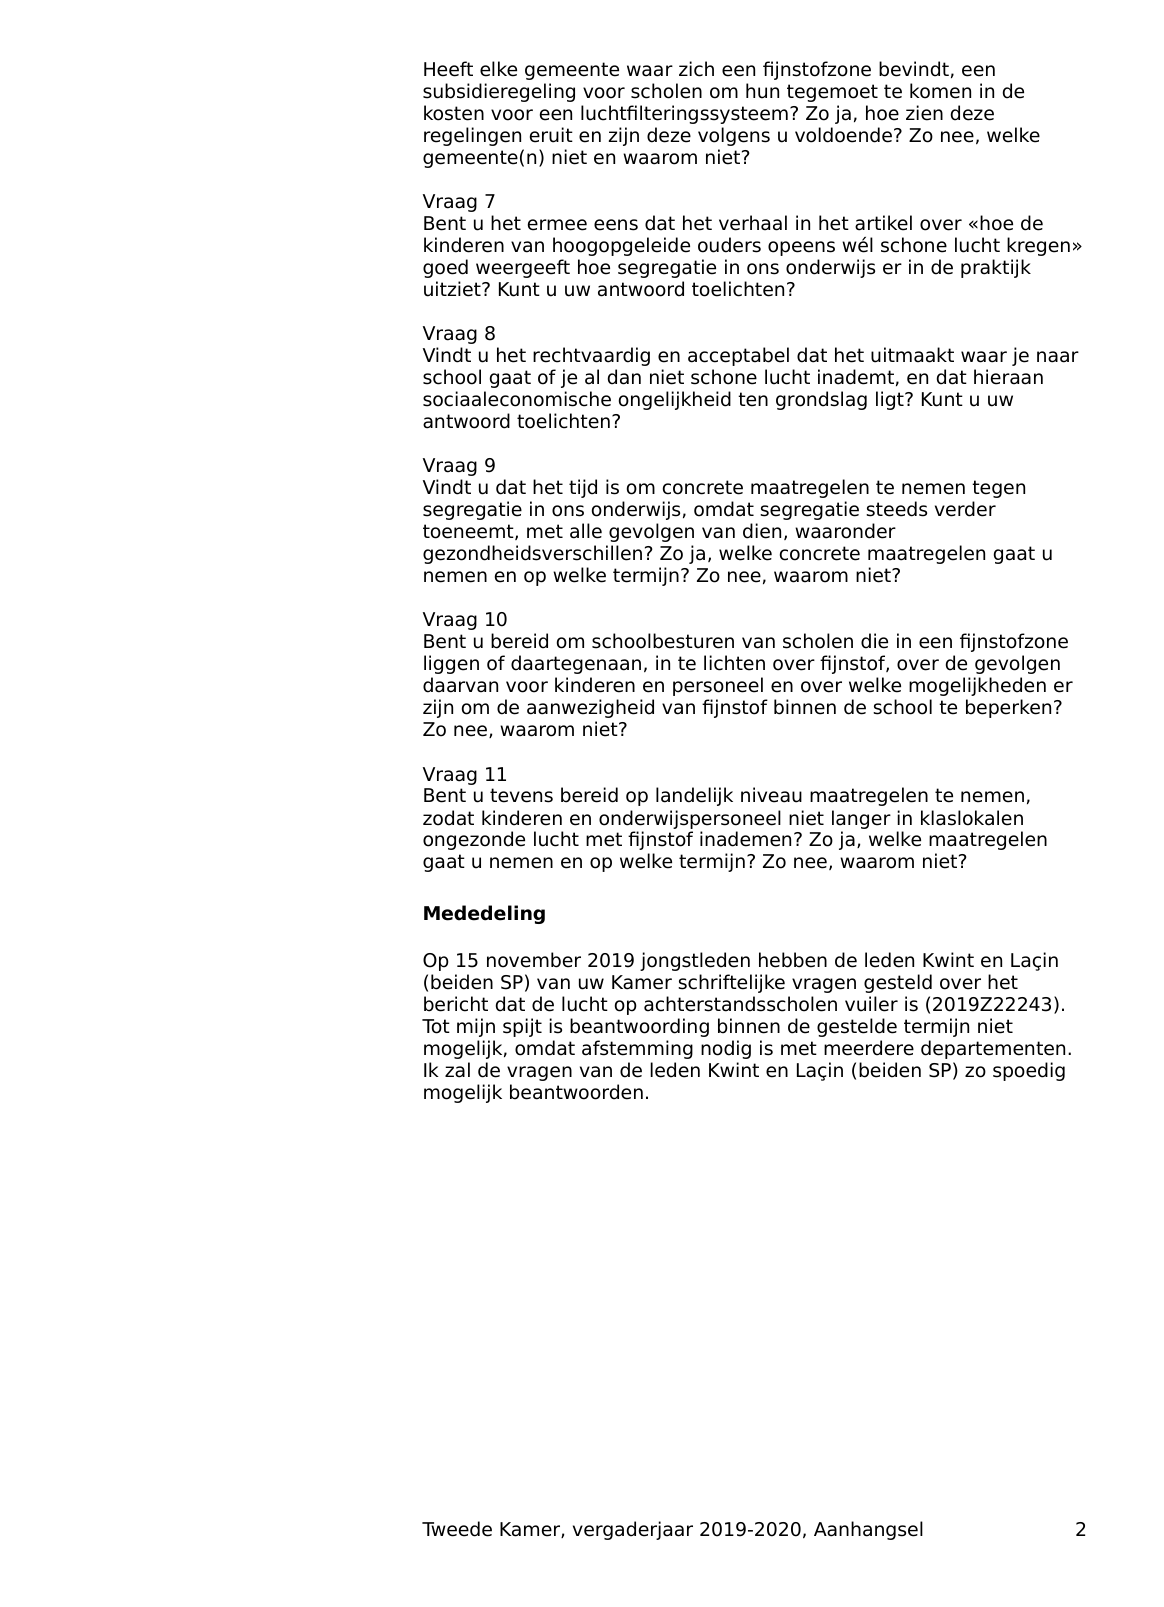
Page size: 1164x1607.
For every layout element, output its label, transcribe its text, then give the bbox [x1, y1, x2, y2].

text Heeft elke gemeente waar zich een fijnstofzone bevindt, een subsidieregeling voor scholen om hun tegemoet te komen in de kosten voor een luchtfilteringssysteem? Zo ja, hoe zien deze regelingen eruit en zijn deze volgens u voldoende? Zo nee, welke gemeente(n) niet en waarom niet? [422, 59, 1087, 169]
text Tot mijn spijt is beantwoording binnen de gestelde termijn niet mogelijk, omdat afstemming nodig is met meerdere departementen. Ik zal de vragen van de leden Kwint en Laçin (beiden SP) zo spoedig mogelijk beantwoorden. [422, 1016, 1087, 1104]
subtitle Mededeling [422, 903, 1087, 925]
text Bent u bereid om schoolbesturen van scholen die in een fijnstofzone liggen of daartegenaan, in te lichten over fijnstof, over de gevolgen daarvan voor kinderen en personeel en over welke mogelijkheden er zijn om de aanwezigheid van fijnstof binnen de school te beperken? Zo nee, waarom niet? [422, 631, 1087, 741]
text Vraag 9 [422, 455, 1087, 477]
text Vraag 11 [422, 763, 1087, 785]
text Bent u tevens bereid op landelijk niveau maatregelen te nemen, zodat kinderen en onderwijspersoneel niet langer in klaslokalen ongezonde lucht met fijnstof inademen? Zo ja, welke maatregelen gaat u nemen en op welke termijn? Zo nee, waarom niet? [422, 785, 1087, 873]
text Bent u het ermee eens dat het verhaal in het artikel over «hoe de kinderen van hoogopgeleide ouders opeens wél schone lucht kregen» goed weergeeft hoe segregatie in ons onderwijs er in de praktijk uitziet? Kunt u uw antwoord toelichten? [422, 213, 1087, 301]
text Vraag 10 [422, 609, 1087, 631]
text Vraag 8 [422, 323, 1087, 345]
text Op 15 november 2019 jongstleden hebben de leden Kwint en Laçin (beiden SP) van uw Kamer schriftelijke vragen gesteld over het bericht dat de lucht op achterstandsscholen vuiler is (2019Z22243). [422, 950, 1087, 1016]
text Vindt u het rechtvaardig en acceptabel dat het uitmaakt waar je naar school gaat of je al dan niet schone lucht inademt, en dat hieraan sociaaleconomische ongelijkheid ten grondslag ligt? Kunt u uw antwoord toelichten? [422, 345, 1087, 433]
text Vraag 7 [422, 191, 1087, 213]
text Vindt u dat het tijd is om concrete maatregelen te nemen tegen segregatie in ons onderwijs, omdat segregatie steeds verder toeneemt, met alle gevolgen van dien, waaronder gezondheidsverschillen? Zo ja, welke concrete maatregelen gaat u nemen en op welke termijn? Zo nee, waarom niet? [422, 477, 1087, 587]
